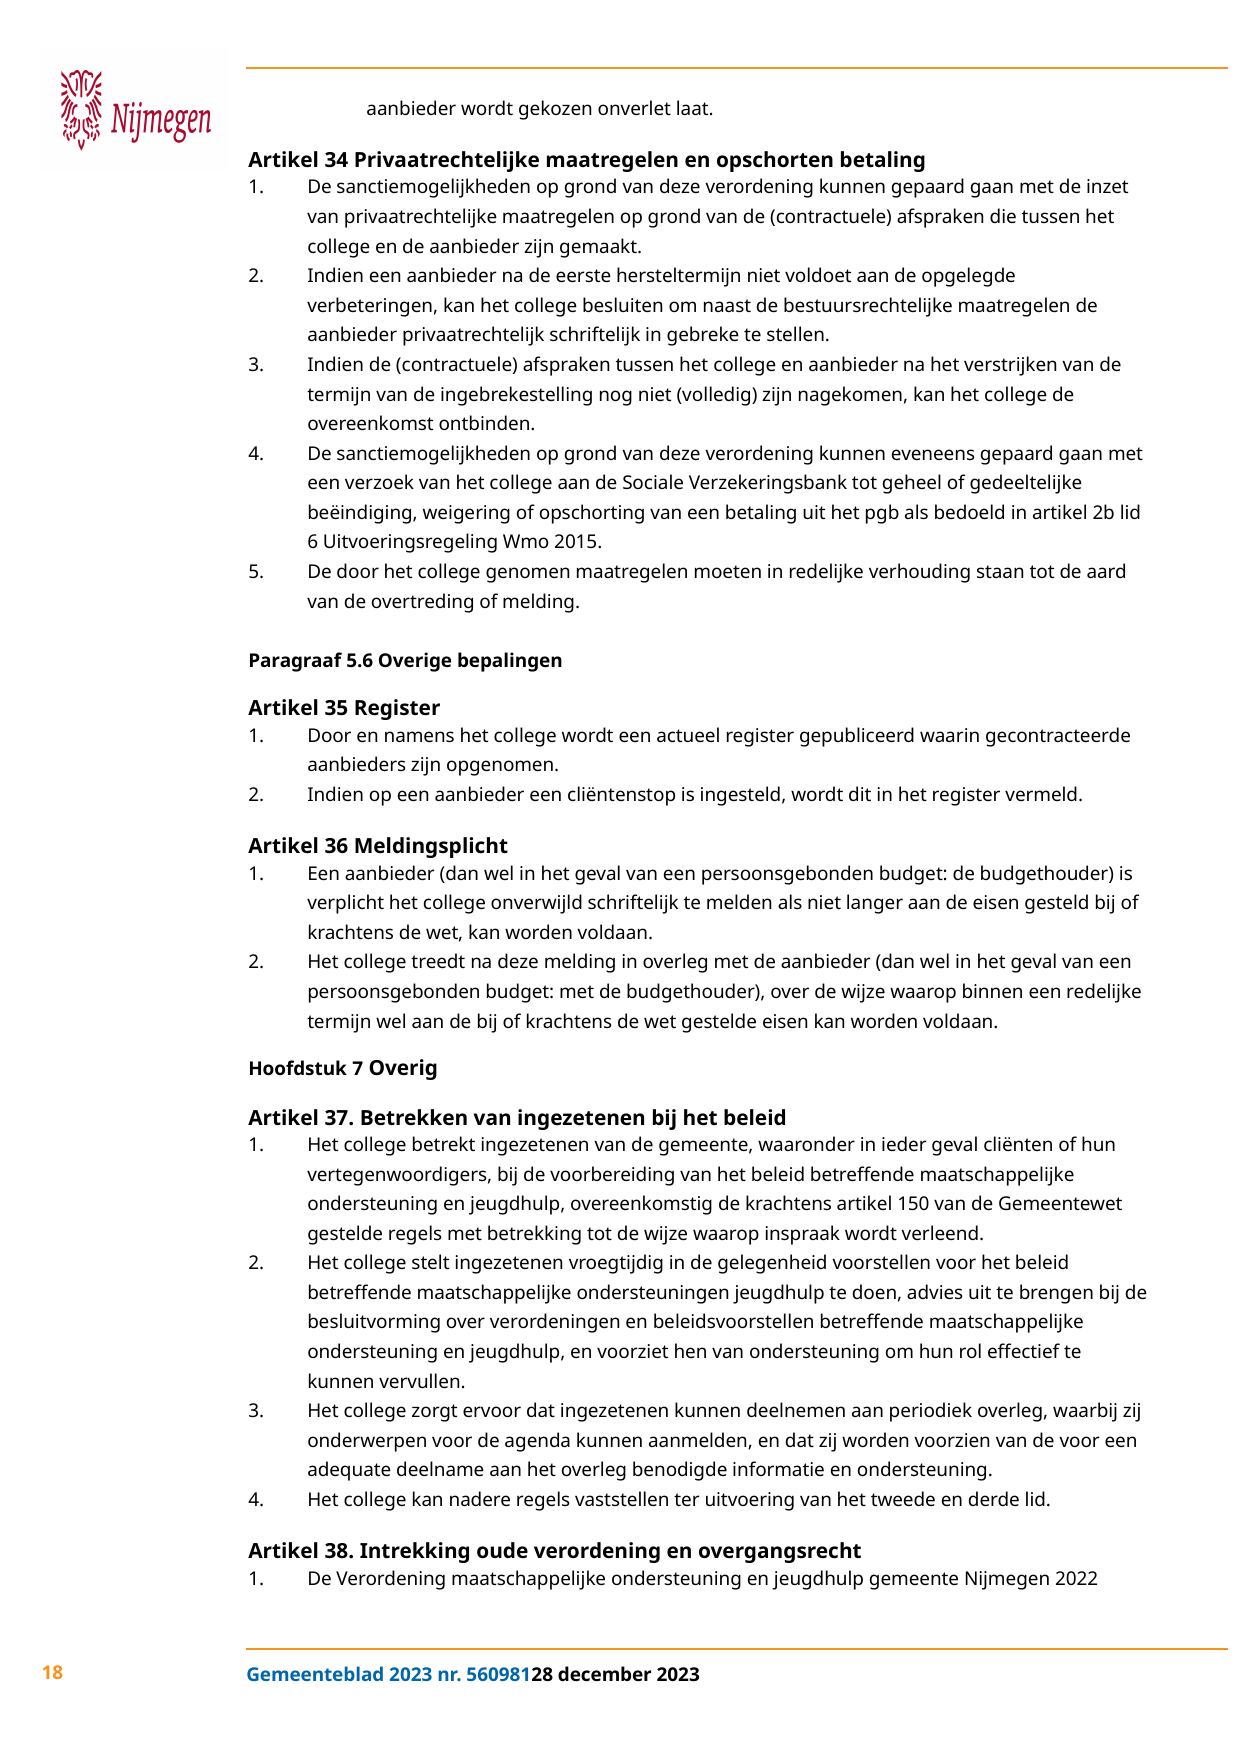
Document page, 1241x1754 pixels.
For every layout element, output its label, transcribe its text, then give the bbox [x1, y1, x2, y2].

list Het college kan nadere regels vaststellen ter uitvoering van het tweede en derde lid. [248, 1486, 1152, 1512]
list De Verordening maatschappelijke ondersteuning en jeugdhulp gemeente Nijmegen 2022 [248, 1565, 1152, 1591]
list Het college betrekt ingezetenen van de gemeente, waaronder in ieder geval cliënten of hun vertegenwoordigers, bij de voorbereiding van het beleid betreffende maatschappelijke ondersteuning en jeugdhulp, overeenkomstig de krachtens artikel 150 van de Gemeentewet gestelde regels met betrekking tot de wijze waarop inspraak wordt verleend. [248, 1131, 1152, 1246]
text Artikel 38. Intrekking oude verordening en overgangsrecht [248, 1537, 1152, 1565]
list Het college treedt na deze melding in overleg met de aanbieder (dan wel in het geval van een persoonsgebonden budget: met de budgethouder), over de wijze waarop binnen een redelijke termijn wel aan de bij of krachtens de wet gestelde eisen kan worden voldaan. [248, 949, 1152, 1034]
picture [41, 47, 231, 172]
list Indien de (contractuele) afspraken tussen het college en aanbieder na het verstrijken van de termijn van de ingebrekestelling nog niet (volledig) zijn nagekomen, kan het college de overeenkomst ontbinden. [248, 351, 1152, 436]
list Het college zorgt ervoor dat ingezetenen kunnen deelnemen aan periodiek overleg, waarbij zij onderwerpen voor de agenda kunnen aanmelden, en dat zij worden voorzien van de voor een adequate deelname aan het overleg benodigde informatie en ondersteuning. [248, 1397, 1152, 1482]
text Artikel 37. Betrekken van ingezetenen bij het beleid [248, 1103, 1152, 1131]
list Een aanbieder (dan wel in het geval van een persoonsgebonden budget: de budgethouder) is verplicht het college onverwijld schriftelijk te melden als niet langer aan de eisen gesteld bij of krachtens de wet, kan worden voldaan. [248, 860, 1152, 945]
text Artikel 36 Meldingsplicht [248, 832, 1152, 860]
text Hoofdstuk 7 Overig [248, 1053, 1152, 1082]
list Door en namens het college wordt een actueel register gepubliceerd waarin gecontracteerde aanbieders zijn opgenomen. [248, 722, 1152, 777]
list De door het college genomen maatregelen moeten in redelijke verhouding staan tot de aard van de overtreding of melding. [248, 558, 1152, 613]
list Indien een aanbieder na de eerste hersteltermijn niet voldoet aan de opgelegde verbeteringen, kan het college besluiten om naast de bestuursrechtelijke maatregelen de aanbieder privaatrechtelijk schriftelijk in gebreke te stellen. [248, 262, 1152, 347]
text Paragraaf 5.6 Overige bepalingen [248, 647, 1152, 673]
list De sanctiemogelijkheden op grond van deze verordening kunnen gepaard gaan met de inzet van privaatrechtelijke maatregelen op grond van de (contractuele) afspraken die tussen het college en de aanbieder zijn gemaakt. [248, 174, 1152, 258]
list De sanctiemogelijkheden op grond van deze verordening kunnen eveneens gepaard gaan met een verzoek van het college aan de Sociale Verzekeringsbank tot geheel of gedeeltelijke beëindiging, weigering of opschorting van een betaling uit het pgb als bedoeld in artikel 2b lid 6 Uitvoeringsregeling Wmo 2015. [248, 440, 1152, 554]
list Indien op een aanbieder een cliëntenstop is ingesteld, wordt dit in het register vermeld. [248, 781, 1152, 807]
text Artikel 35 Register [248, 693, 1152, 722]
text Artikel 34 Privaatrechtelijke maatregelen en opschorten betaling [248, 145, 1152, 174]
list Het college stelt ingezetenen vroegtijdig in de gelegenheid voorstellen voor het beleid betreffende maatschappelijke ondersteuningen jeugdhulp te doen, advies uit te brengen bij de besluitvorming over verordeningen en beleidsvoorstellen betreffende maatschappelijke ondersteuning en jeugdhulp, en voorziet hen van ondersteuning om hun rol effectief te kunnen vervullen. [248, 1249, 1152, 1394]
list aanbieder wordt gekozen onverlet laat. [307, 95, 1152, 121]
